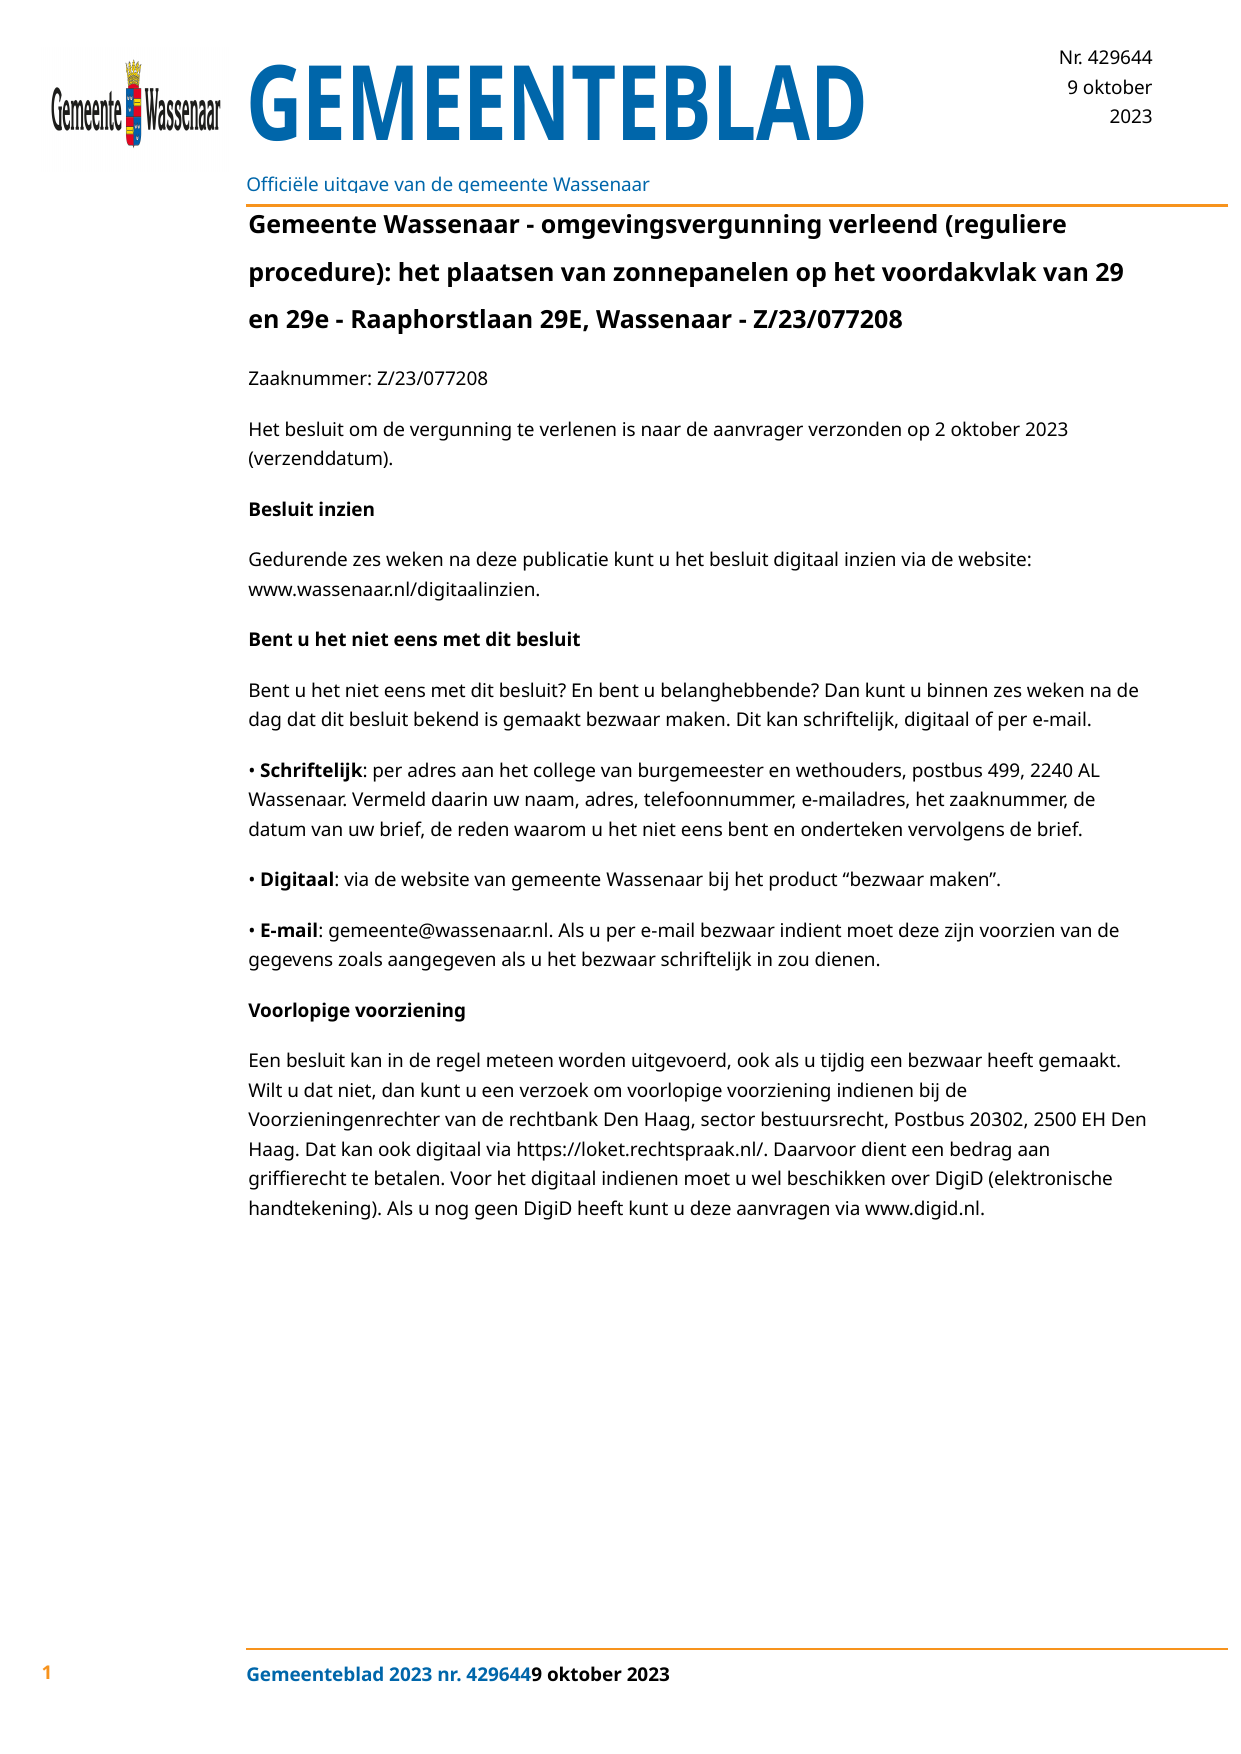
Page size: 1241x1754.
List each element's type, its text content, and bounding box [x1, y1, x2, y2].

text Zaaknummer: Z/23/077208 [248, 366, 1152, 391]
text Het besluit om de vergunning te verlenen is naar de aanvrager verzonden op 2 oktober 2023 (verzenddatum). [248, 416, 1152, 471]
text • Schriftelijk: per adres aan het college van burgemeester en wethouders, postbus 499, 2240 AL Wassenaar. Vermeld daarin uw naam, adres, telefoonnummer, e-mailadres, het zaaknummer, de datum van uw brief, de reden waarom u het niet eens bent en onderteken vervolgens de brief. [248, 757, 1152, 842]
text Besluit inzien [248, 496, 1152, 522]
text Gemeente Wassenaar - omgevingsvergunning verleend (reguliere procedure): het plaatsen van zonnepanelen op het voordakvlak van 29 en 29e - Raaphorstlaan 29E, Wassenaar - Z/23/077208 [248, 207, 1152, 336]
text Bent u het niet eens met dit besluit [248, 626, 1152, 652]
text • Digitaal: via de website van gemeente Wassenaar bij het product “bezwaar maken”. [248, 866, 1152, 892]
text Voorlopige voorziening [248, 997, 1152, 1022]
text Een besluit kan in de regel meteen worden uitgevoerd, ook als u tijdig een bezwaar heeft gemaakt. Wilt u dat niet, dan kunt u een verzoek om voorlopige voorziening indienen bij de Voorzieningenrechter van de rechtbank Den Haag, sector bestuursrecht, Postbus 20302, 2500 EH Den Haag. Dat kan ook digitaal via https://loket.rechtspraak.nl/. Daarvoor dient een bedrag aan griffierecht te betalen. Voor het digitaal indienen moet u wel beschikken over DigiD (elektronische handtekening). Als u nog geen DigiD heeft kunt u deze aanvragen via www.digid.nl. [248, 1047, 1152, 1221]
picture [41, 47, 231, 172]
text Gedurende zes weken na deze publicatie kunt u het besluit digitaal inzien via de website: www.wassenaar.nl/digitaalinzien. [248, 546, 1152, 602]
text Bent u het niet eens met dit besluit? En bent u belanghebbende? Dan kunt u binnen zes weken na de dag dat dit besluit bekend is gemaakt bezwaar maken. Dit kan schriftelijk, digitaal of per e-mail. [248, 677, 1152, 732]
text • E-mail: gemeente@wassenaar.nl. Als u per e-mail bezwaar indient moet deze zijn voorzien van de gegevens zoals aangegeven als u het bezwaar schriftelijk in zou dienen. [248, 917, 1152, 972]
